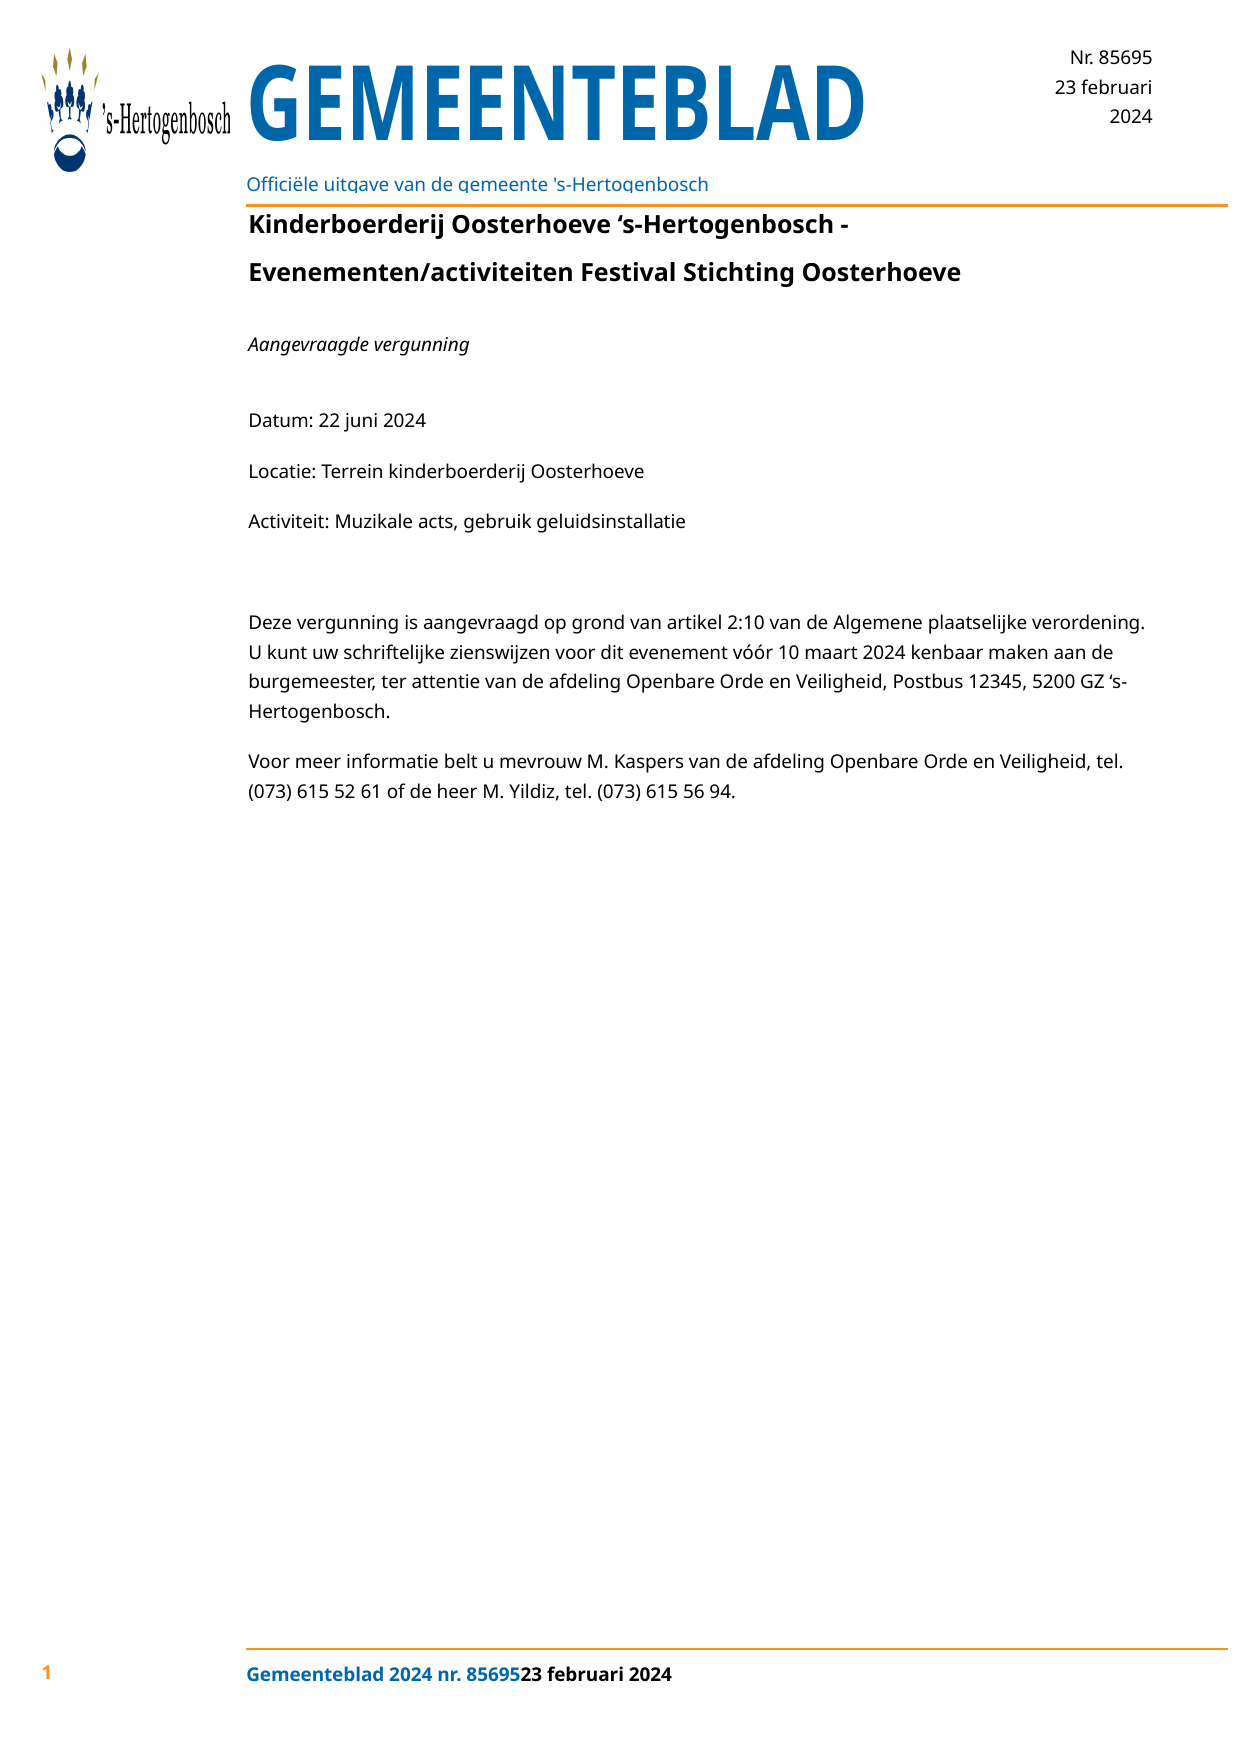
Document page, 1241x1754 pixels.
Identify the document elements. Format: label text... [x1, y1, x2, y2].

text Locatie: Terrein kinderboerderij Oosterhoeve [248, 458, 1152, 484]
text Voor meer informatie belt u mevrouw M. Kaspers van de afdeling Openbare Orde en Veiligheid, tel. (073) 615 52 61 of de heer M. Yildiz, tel. (073) 615 56 94. [248, 748, 1152, 804]
text Kinderboerderij Oosterhoeve ‘s-Hertogenbosch - Evenementen/activiteiten Festival Stichting Oosterhoeve [248, 207, 1152, 288]
text Datum: 22 juni 2024 [248, 408, 1152, 433]
text Deze vergunning is aangevraagd op grond van artikel 2:10 van de Algemene plaatselijke verordening. U kunt uw schriftelijke zienswijzen voor dit evenement vóór 10 maart 2024 kenbaar maken aan de burgemeester, ter attentie van de afdeling Openbare Orde en Veiligheid, Postbus 12345, 5200 GZ ‘s-Hertogenbosch. [248, 609, 1152, 724]
text Aangevraagde vergunning [248, 331, 1152, 357]
picture [41, 47, 231, 172]
text Activiteit: Muzikale acts, gebruik geluidsinstallatie [248, 508, 1152, 534]
